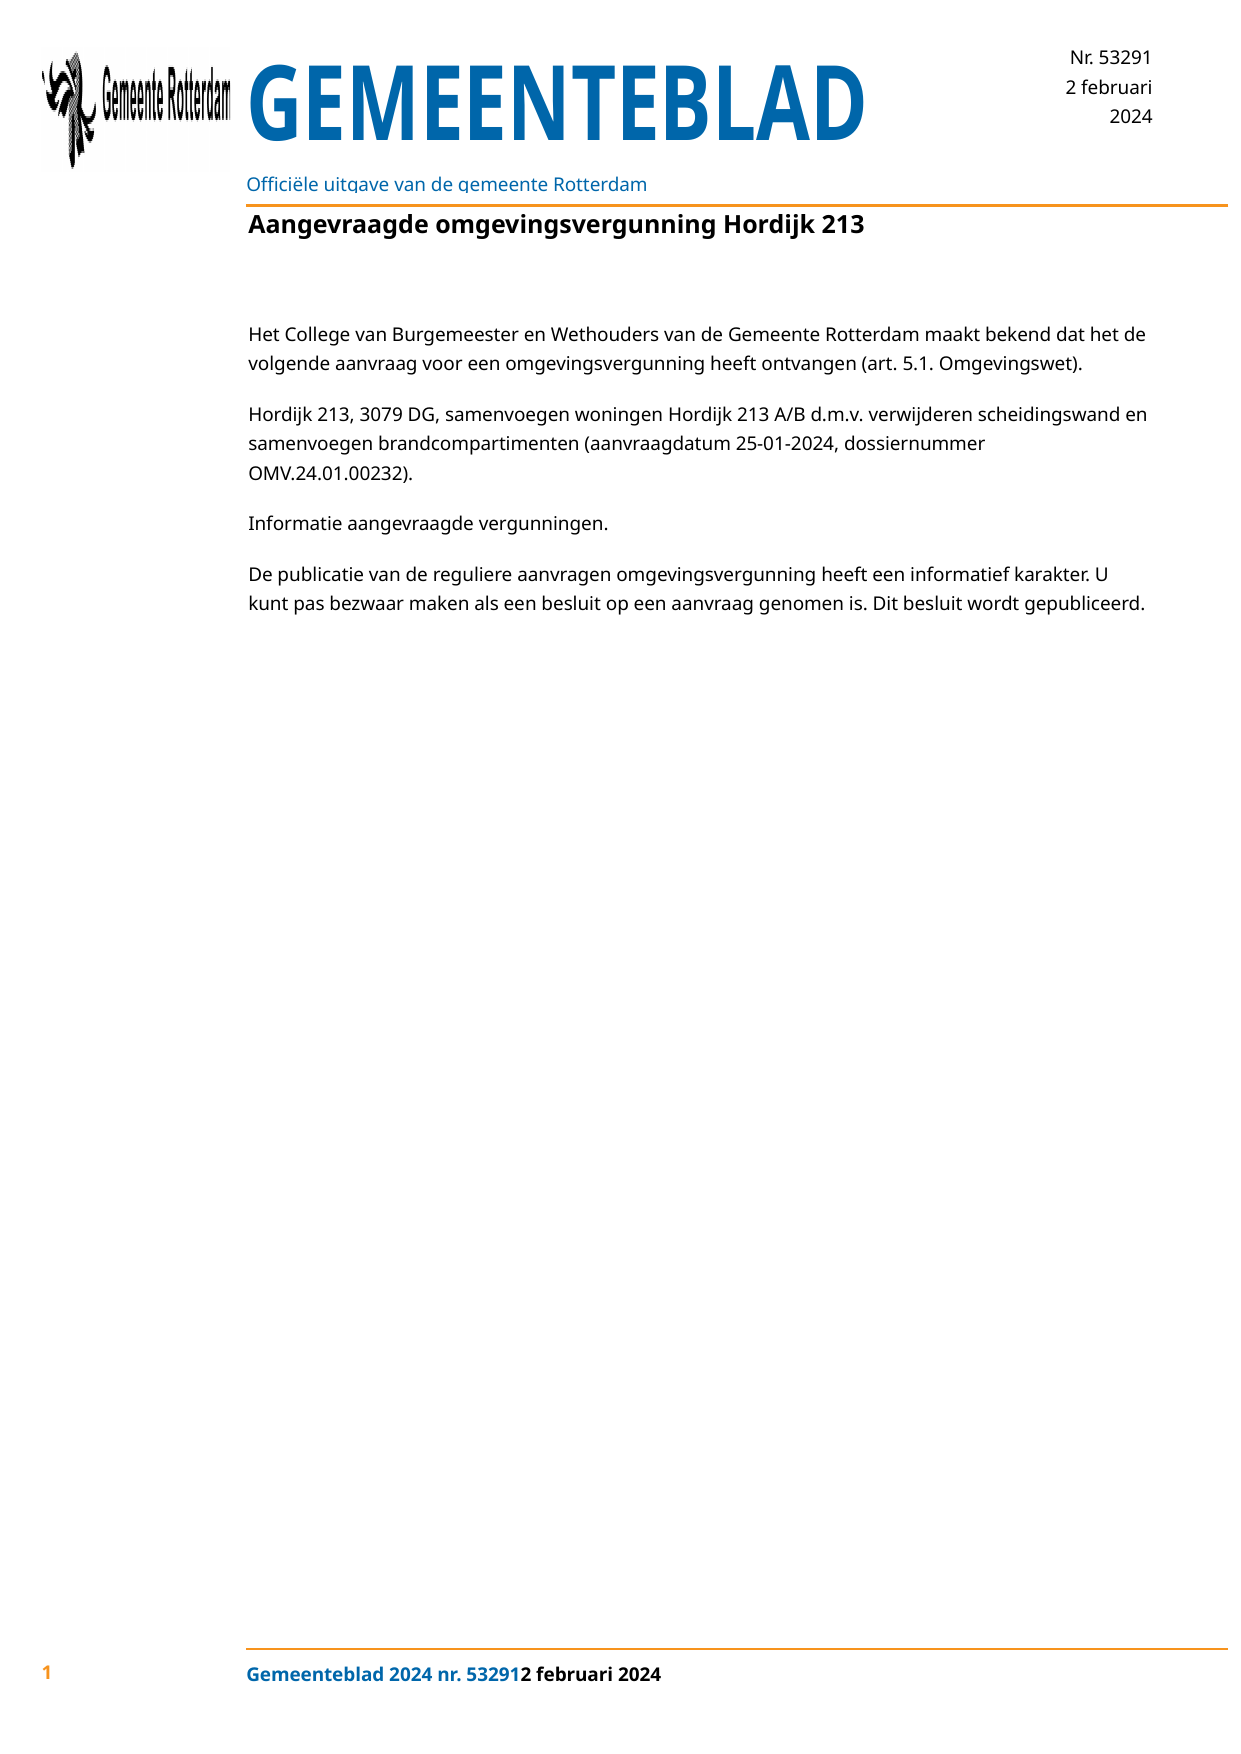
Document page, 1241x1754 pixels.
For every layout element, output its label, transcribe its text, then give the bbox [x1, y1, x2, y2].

text Het College van Burgemeester en Wethouders van de Gemeente Rotterdam maakt bekend dat het de volgende aanvraag voor een omgevingsvergunning heeft ontvangen (art. 5.1. Omgevingswet). [248, 321, 1152, 376]
text Informatie aangevraagde vergunningen. [248, 510, 1152, 536]
picture [41, 47, 231, 172]
text De publicatie van de reguliere aanvragen omgevingsvergunning heeft een informatief karakter. U kunt pas bezwaar maken als een besluit op een aanvraag genomen is. Dit besluit wordt gepubliceerd. [248, 561, 1152, 616]
text Hordijk 213, 3079 DG, samenvoegen woningen Hordijk 213 A/B d.m.v. verwijderen scheidingswand en samenvoegen brandcompartimenten (aanvraagdatum 25-01-2024, dossiernummer OMV.24.01.00232). [248, 401, 1152, 486]
text Aangevraagde omgevingsvergunning Hordijk 213 [248, 207, 1152, 241]
